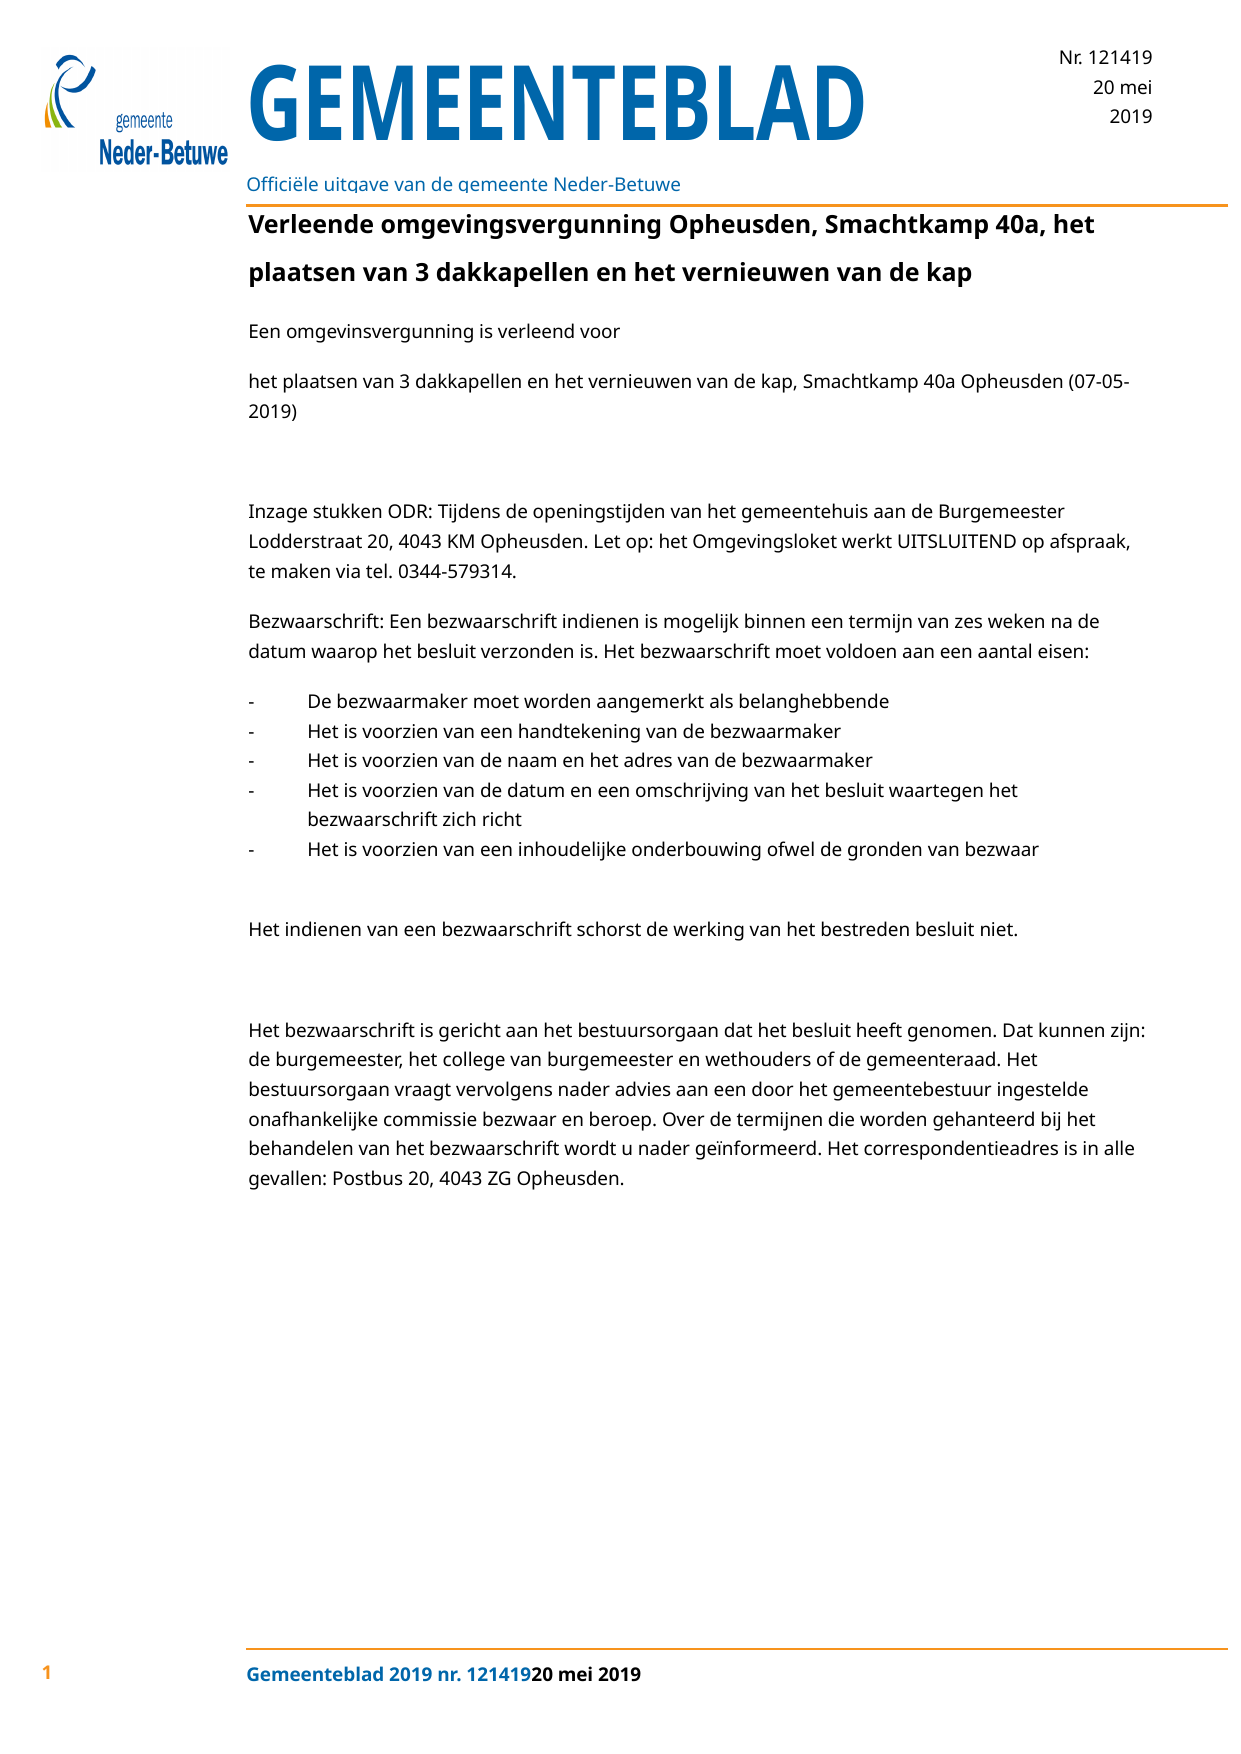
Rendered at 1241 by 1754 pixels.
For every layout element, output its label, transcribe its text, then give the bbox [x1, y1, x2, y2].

text Bezwaarschrift: Een bezwaarschrift indienen is mogelijk binnen een termijn van zes weken na de datum waarop het besluit verzonden is. Het bezwaarschrift moet voldoen aan een aantal eisen: [248, 608, 1152, 664]
list Het is voorzien van de datum en een omschrijving van het besluit waartegen het bezwaarschrift zich richt [248, 777, 1152, 832]
text het plaatsen van 3 dakkapellen en het vernieuwen van de kap, Smachtkamp 40a Opheusden (07-05-2019) [248, 368, 1152, 424]
text Inzage stukken ODR: Tijdens de openingstijden van het gemeentehuis aan de Burgemeester Lodderstraat 20, 4043 KM Opheusden. Let op: het Omgevingsloket werkt UITSLUITEND op afspraak, te maken via tel. 0344-579314. [248, 499, 1152, 584]
text Het bezwaarschrift is gericht aan het bestuursorgaan dat het besluit heeft genomen. Dat kunnen zijn: de burgemeester, het college van burgemeester en wethouders of de gemeenteraad. Het bestuursorgaan vraagt vervolgens nader advies aan een door het gemeentebestuur ingestelde onafhankelijke commissie bezwaar en beroep. Over de termijnen die worden gehanteerd bij het behandelen van het bezwaarschrift wordt u nader geïnformeerd. Het correspondentieadres is in alle gevallen: Postbus 20, 4043 ZG Opheusden. [248, 1017, 1152, 1191]
picture [41, 47, 231, 172]
list Het is voorzien van een handtekening van de bezwaarmaker [248, 718, 1152, 744]
text Het indienen van een bezwaarschrift schorst de werking van het bestreden besluit niet. [248, 916, 1152, 942]
text Een omgevinsvergunning is verleend voor [248, 318, 1152, 344]
text Verleende omgevingsvergunning Opheusden, Smachtkamp 40a, het plaatsen van 3 dakkapellen en het vernieuwen van de kap [248, 207, 1152, 288]
list De bezwaarmaker moet worden aangemerkt als belanghebbende [248, 688, 1152, 714]
list Het is voorzien van de naam en het adres van de bezwaarmaker [248, 747, 1152, 773]
list Het is voorzien van een inhoudelijke onderbouwing ofwel de gronden van bezwaar [248, 836, 1152, 862]
